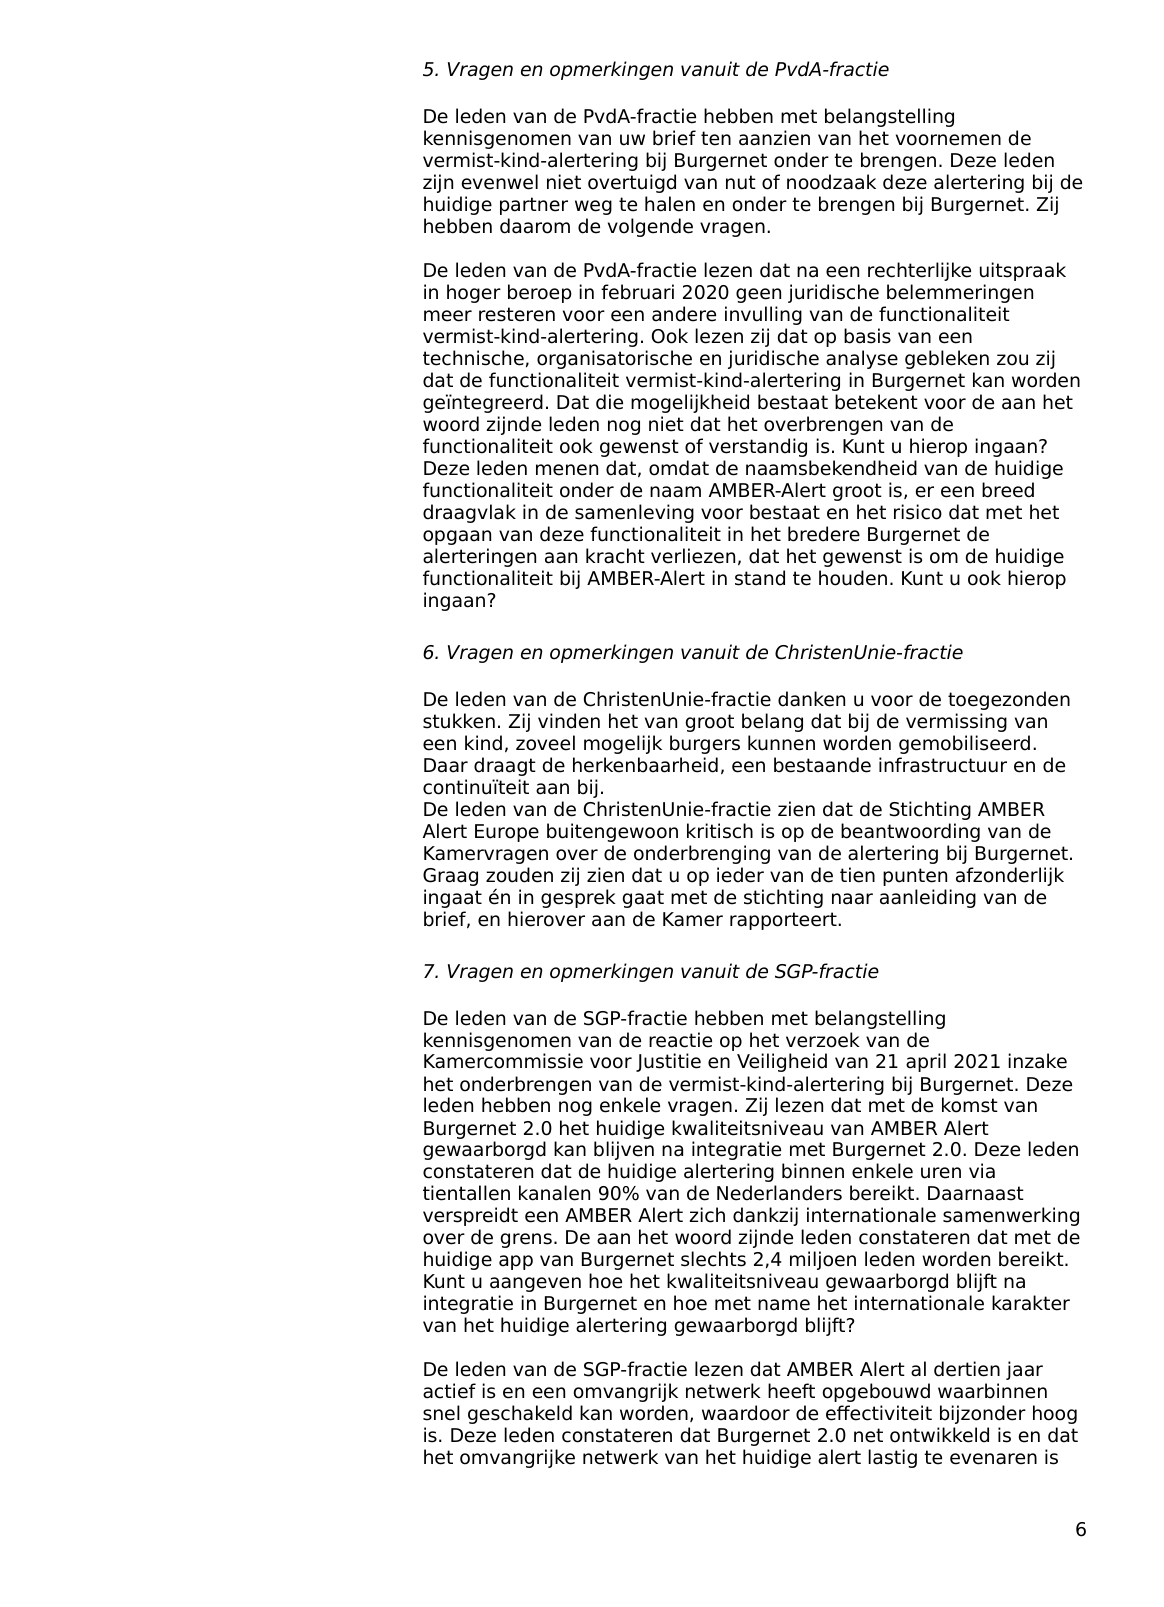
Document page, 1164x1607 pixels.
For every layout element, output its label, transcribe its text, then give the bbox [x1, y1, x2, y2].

text De leden van de PvdA-fractie lezen dat na een rechterlijke uitspraak in hoger beroep in februari 2020 geen juridische belemmeringen meer resteren voor een andere invulling van de functionaliteit vermist-kind-alertering. Ook lezen zij dat op basis van een technische, organisatorische en juridische analyse gebleken zou zij dat de functionaliteit vermist-kind-alertering in Burgernet kan worden geïntegreerd. Dat die mogelijkheid bestaat betekent voor de aan het woord zijnde leden nog niet dat het overbrengen van de functionaliteit ook gewenst of verstandig is. Kunt u hierop ingaan? Deze leden menen dat, omdat de naamsbekendheid van de huidige functionaliteit onder de naam AMBER-Alert groot is, er een breed draagvlak in de samenleving voor bestaat en het risico dat met het opgaan van deze functionaliteit in het bredere Burgernet de alerteringen aan kracht verliezen, dat het gewenst is om de huidige functionaliteit bij AMBER-Alert in stand te houden. Kunt u ook hierop ingaan? [422, 260, 1087, 612]
subtitle 6. Vragen en opmerkingen vanuit de ChristenUnie-fractie [422, 642, 1087, 664]
text De leden van de SGP-fractie hebben met belangstelling kennisgenomen van de reactie op het verzoek van de Kamercommissie voor Justitie en Veiligheid van 21 april 2021 inzake het onderbrengen van de vermist-kind-alertering bij Burgernet. Deze leden hebben nog enkele vragen. Zij lezen dat met de komst van Burgernet 2.0 het huidige kwaliteitsniveau van AMBER Alert gewaarborgd kan blijven na integratie met Burgernet 2.0. Deze leden constateren dat de huidige alertering binnen enkele uren via tientallen kanalen 90% van de Nederlanders bereikt. Daarnaast verspreidt een AMBER Alert zich dankzij internationale samenwerking over de grens. De aan het woord zijnde leden constateren dat met de huidige app van Burgernet slechts 2,4 miljoen leden worden bereikt. Kunt u aangeven hoe het kwaliteitsniveau gewaarborgd blijft na integratie in Burgernet en hoe met name het internationale karakter van het huidige alertering gewaarborgd blijft? [422, 1007, 1087, 1337]
text De leden van de ChristenUnie-fractie danken u voor de toegezonden stukken. Zij vinden het van groot belang dat bij de vermissing van een kind, zoveel mogelijk burgers kunnen worden gemobiliseerd. Daar draagt de herkenbaarheid, een bestaande infrastructuur en de continuïteit aan bij. [422, 689, 1087, 799]
subtitle 5. Vragen en opmerkingen vanuit de PvdA-fractie [422, 59, 1087, 81]
text De leden van de PvdA-fractie hebben met belangstelling kennisgenomen van uw brief ten aanzien van het voornemen de vermist-kind-alertering bij Burgernet onder te brengen. Deze leden zijn evenwel niet overtuigd van nut of noodzaak deze alertering bij de huidige partner weg te halen en onder te brengen bij Burgernet. Zij hebben daarom de volgende vragen. [422, 106, 1087, 238]
subtitle 7. Vragen en opmerkingen vanuit de SGP-fractie [422, 961, 1087, 982]
text De leden van de ChristenUnie-fractie zien dat de Stichting AMBER Alert Europe buitengewoon kritisch is op de beantwoording van de Kamervragen over de onderbrenging van de alertering bij Burgernet. Graag zouden zij zien dat u op ieder van de tien punten afzonderlijk ingaat én in gesprek gaat met de stichting naar aanleiding van de brief, en hierover aan de Kamer rapporteert. [422, 799, 1087, 931]
text De leden van de SGP-fractie lezen dat AMBER Alert al dertien jaar actief is en een omvangrijk netwerk heeft opgebouwd waarbinnen snel geschakeld kan worden, waardoor de effectiviteit bijzonder hoog is. Deze leden constateren dat Burgernet 2.0 net ontwikkeld is en dat het omvangrijke netwerk van het huidige alert lastig te evenaren is [422, 1359, 1087, 1469]
